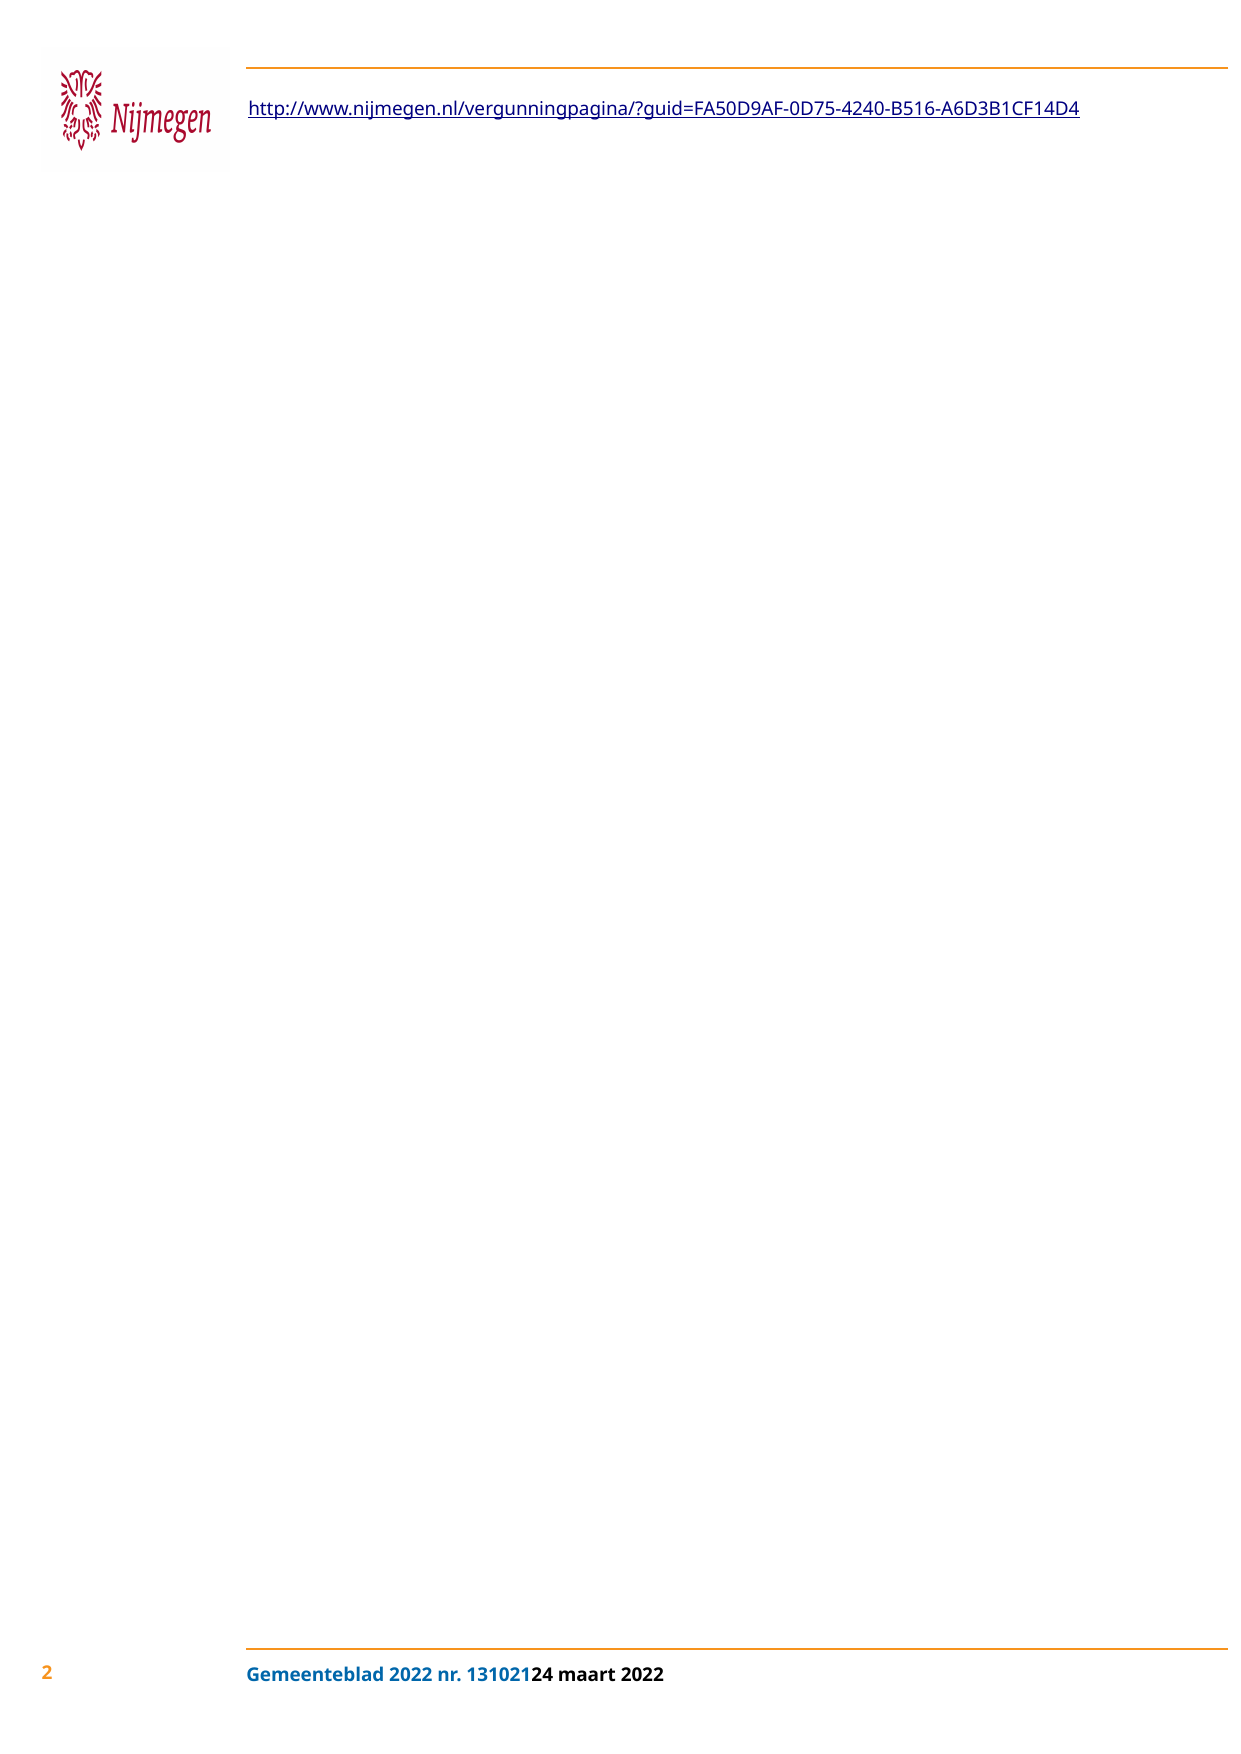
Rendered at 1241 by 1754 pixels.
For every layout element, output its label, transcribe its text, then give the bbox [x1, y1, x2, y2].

text http://www.nijmegen.nl/vergunningpagina/?guid=FA50D9AF-0D75-4240-B516-A6D3B1CF14D4 [248, 95, 1152, 121]
picture [41, 47, 231, 172]
